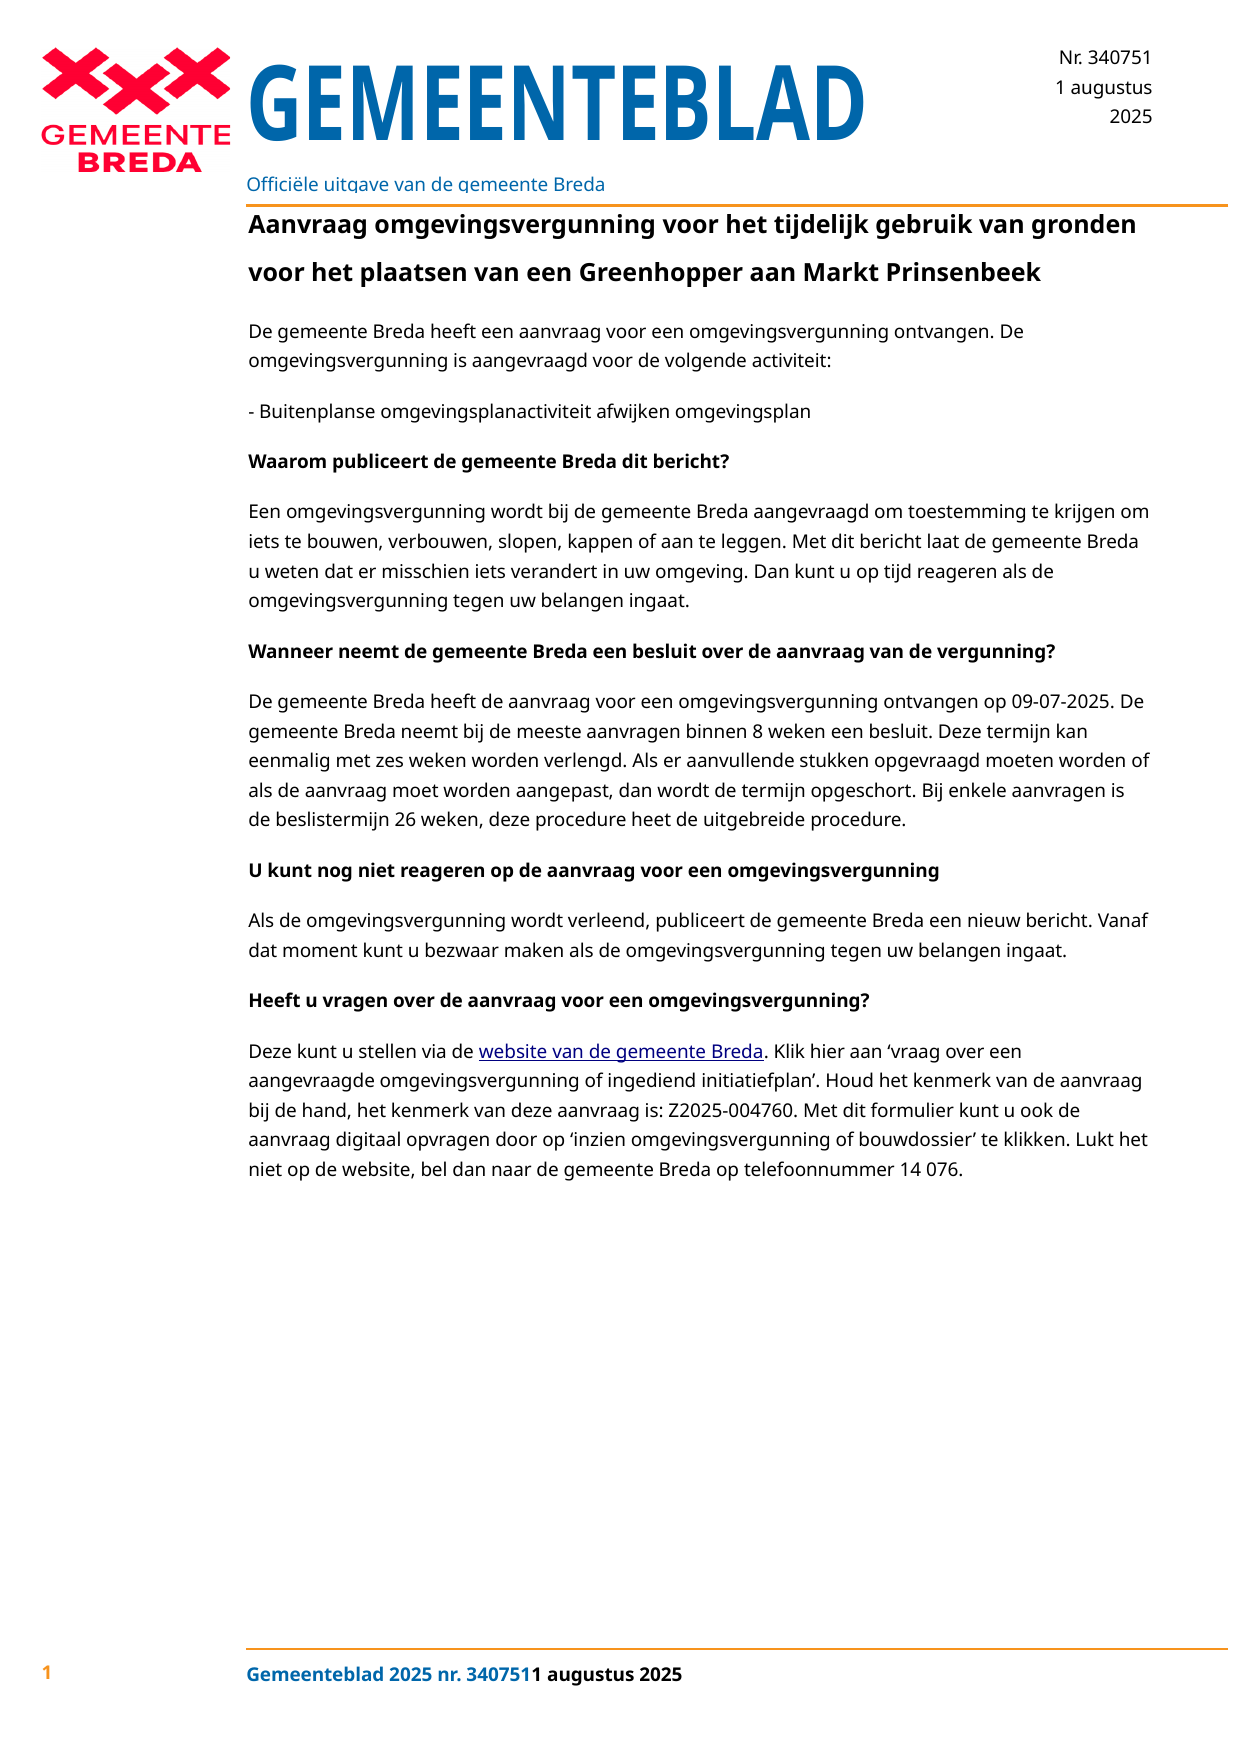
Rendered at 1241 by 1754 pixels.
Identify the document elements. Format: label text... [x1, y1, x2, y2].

text - Buitenplanse omgevingsplanactiviteit afwijken omgevingsplan [248, 398, 1152, 424]
text U kunt nog niet reageren op de aanvraag voor een omgevingsvergunning [248, 857, 1152, 883]
text Wanneer neemt de gemeente Breda een besluit over de aanvraag van de vergunning? [248, 638, 1152, 664]
text Deze kunt u stellen via de website van de gemeente Breda. Klik hier aan ‘vraag over een aangevraagde omgevingsvergunning of ingediend initiatiefplan’. Houd het kenmerk van de aanvraag bij de hand, het kenmerk van deze aanvraag is: Z2025-004760. Met dit formulier kunt u ook de aanvraag digitaal opvragen door op ‘inzien omgevingsvergunning of bouwdossier’ te klikken. Lukt het niet op de website, bel dan naar de gemeente Breda op telefoonnummer 14 076. [248, 1038, 1152, 1182]
picture [41, 47, 231, 172]
text Waarom publiceert de gemeente Breda dit bericht? [248, 448, 1152, 474]
text Als de omgevingsvergunning wordt verleend, publiceert de gemeente Breda een nieuw bericht. Vanaf dat moment kunt u bezwaar maken als de omgevingsvergunning tegen uw belangen ingaat. [248, 907, 1152, 963]
text De gemeente Breda heeft een aanvraag voor een omgevingsvergunning ontvangen. De omgevingsvergunning is aangevraagd voor de volgende activiteit: [248, 318, 1152, 373]
text Heeft u vragen over de aanvraag voor een omgevingsvergunning? [248, 987, 1152, 1013]
text Aanvraag omgevingsvergunning voor het tijdelijk gebruik van gronden voor het plaatsen van een Greenhopper aan Markt Prinsenbeek [248, 207, 1152, 288]
text Een omgevingsvergunning wordt bij de gemeente Breda aangevraagd om toestemming te krijgen om iets te bouwen, verbouwen, slopen, kappen of aan te leggen. Met dit bericht laat de gemeente Breda u weten dat er misschien iets verandert in uw omgeving. Dan kunt u op tijd reageren als de omgevingsvergunning tegen uw belangen ingaat. [248, 499, 1152, 613]
text De gemeente Breda heeft de aanvraag voor een omgevingsvergunning ontvangen op 09-07-2025. De gemeente Breda neemt bij de meeste aanvragen binnen 8 weken een besluit. Deze termijn kan eenmalig met zes weken worden verlengd. Als er aanvullende stukken opgevraagd moeten worden of als de aanvraag moet worden aangepast, dan wordt de termijn opgeschort. Bij enkele aanvragen is de beslistermijn 26 weken, deze procedure heet de uitgebreide procedure. [248, 688, 1152, 832]
